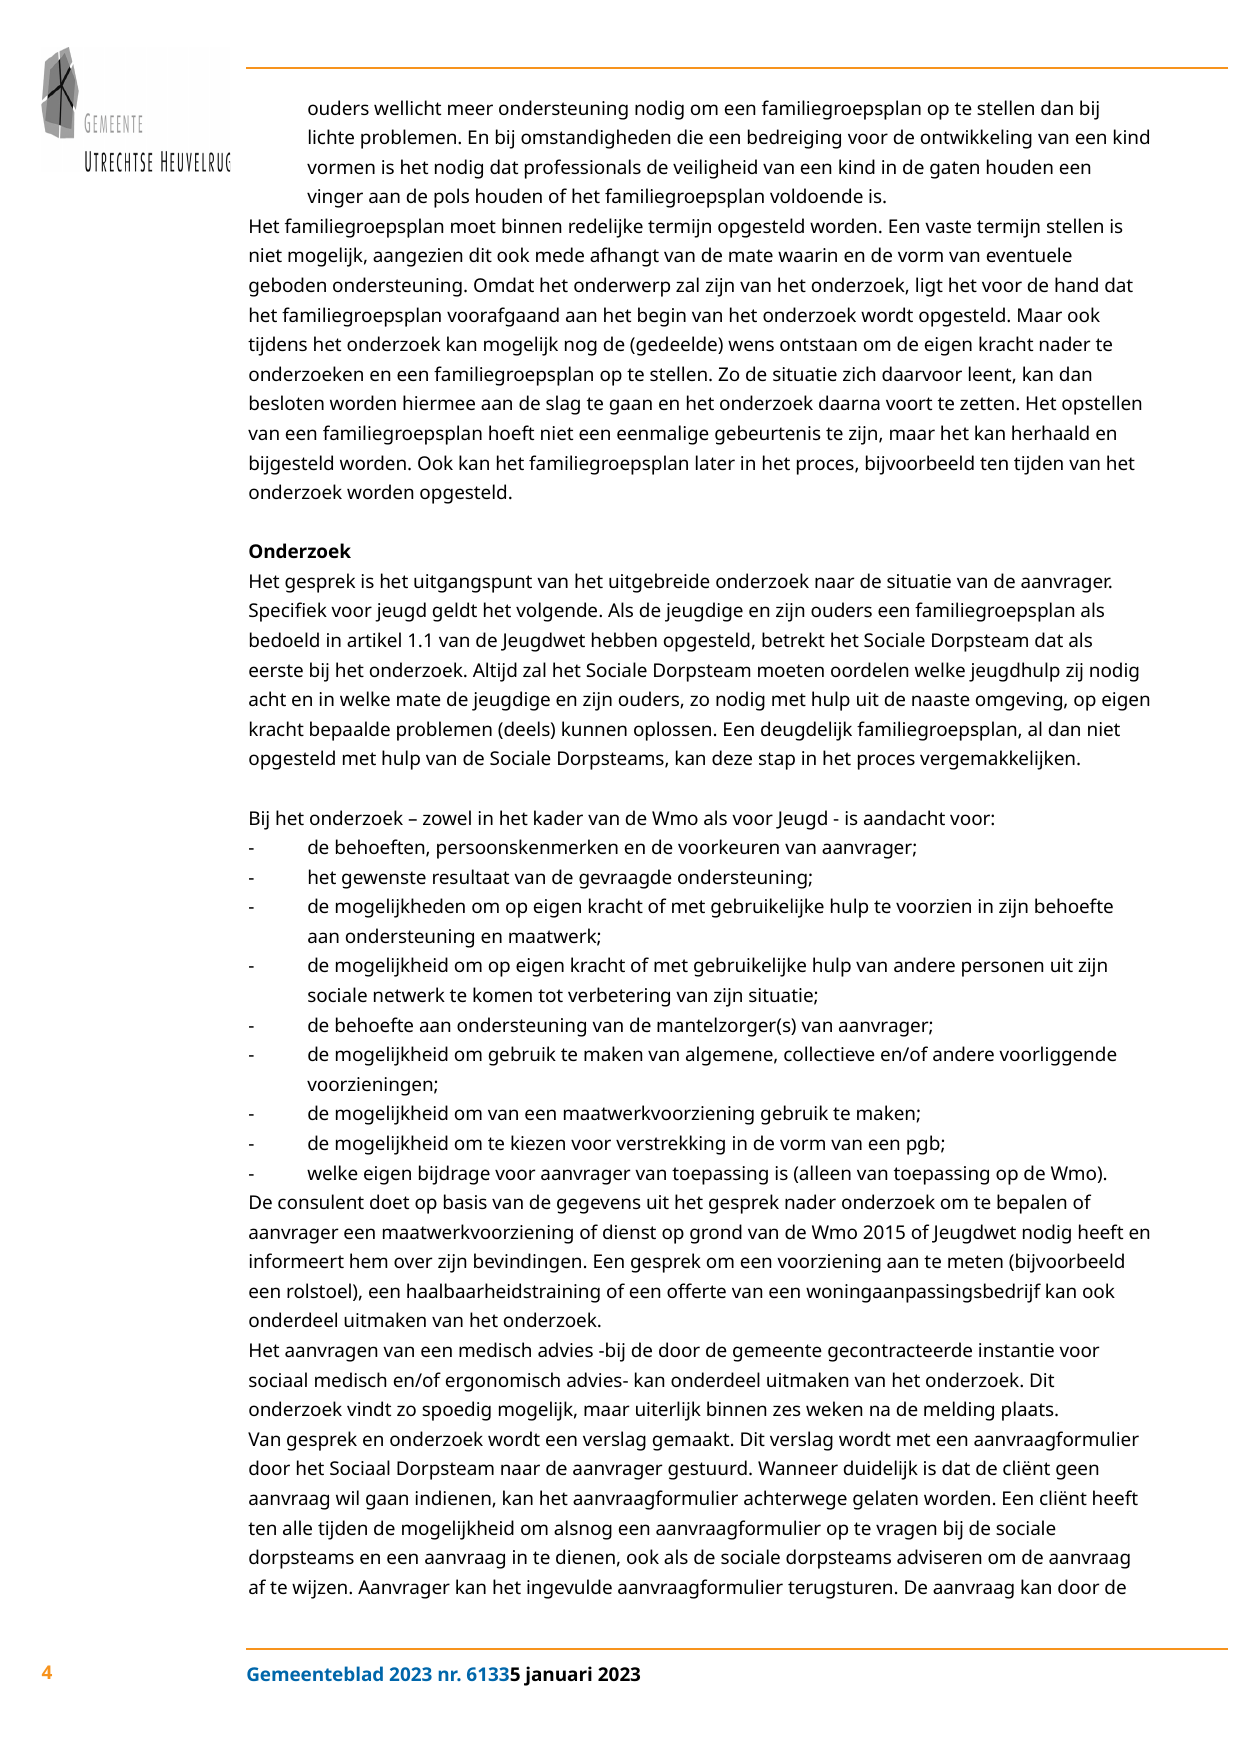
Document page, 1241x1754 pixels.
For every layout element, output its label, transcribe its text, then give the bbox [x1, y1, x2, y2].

text Het familiegroepsplan moet binnen redelijke termijn opgesteld worden. Een vaste termijn stellen is niet mogelijk, aangezien dit ook mede afhangt van de mate waarin en de vorm van eventuele geboden ondersteuning. Omdat het onderwerp zal zijn van het onderzoek, ligt het voor de hand dat het familiegroepsplan voorafgaand aan het begin van het onderzoek wordt opgesteld. Maar ook tijdens het onderzoek kan mogelijk nog de (gedeelde) wens ontstaan om de eigen kracht nader te onderzoeken en een familiegroepsplan op te stellen. Zo de situatie zich daarvoor leent, kan dan besloten worden hiermee aan de slag te gaan en het onderzoek daarna voort te zetten. Het opstellen van een familiegroepsplan hoeft niet een eenmalige gebeurtenis te zijn, maar het kan herhaald en bijgesteld worden. Ook kan het familiegroepsplan later in het proces, bijvoorbeeld ten tijden van het onderzoek worden opgesteld. [248, 213, 1152, 505]
list de mogelijkheden om op eigen kracht of met gebruikelijke hulp te voorzien in zijn behoefte aan ondersteuning en maatwerk; [248, 893, 1152, 949]
list de mogelijkheid om op eigen kracht of met gebruikelijke hulp van andere personen uit zijn sociale netwerk te komen tot verbetering van zijn situatie; [248, 953, 1152, 1008]
list de mogelijkheid om te kiezen voor verstrekking in de vorm van een pgb; [248, 1130, 1152, 1156]
list de mogelijkheid om van een maatwerkvoorziening gebruik te maken; [248, 1101, 1152, 1126]
list het gewenste resultaat van de gevraagde ondersteuning; [248, 864, 1152, 890]
list welke eigen bijdrage voor aanvrager van toepassing is (alleen van toepassing op de Wmo). [248, 1160, 1152, 1186]
text Onderzoek [248, 538, 1152, 564]
text Het aanvragen van een medisch advies -bij de door de gemeente gecontracteerde instantie voor sociaal medisch en/of ergonomisch advies- kan onderdeel uitmaken van het onderzoek. Dit onderzoek vindt zo spoedig mogelijk, maar uiterlijk binnen zes weken na de melding plaats. [248, 1337, 1152, 1422]
picture [41, 47, 231, 172]
list de behoefte aan ondersteuning van de mantelzorger(s) van aanvrager; [248, 1012, 1152, 1038]
text Bij het onderzoek – zowel in het kader van de Wmo als voor Jeugd - is aandacht voor: [248, 805, 1152, 831]
text Het gesprek is het uitgangspunt van het uitgebreide onderzoek naar de situatie van de aanvrager. Specifiek voor jeugd geldt het volgende. Als de jeugdige en zijn ouders een familiegroepsplan als bedoeld in artikel 1.1 van de Jeugdwet hebben opgesteld, betrekt het Sociale Dorpsteam dat als eerste bij het onderzoek. Altijd zal het Sociale Dorpsteam moeten oordelen welke jeugdhulp zij nodig acht en in welke mate de jeugdige en zijn ouders, zo nodig met hulp uit de naaste omgeving, op eigen kracht bepaalde problemen (deels) kunnen oplossen. Een deugdelijk familiegroepsplan, al dan niet opgesteld met hulp van de Sociale Dorpsteams, kan deze stap in het proces vergemakkelijken. [248, 568, 1152, 771]
text Van gesprek en onderzoek wordt een verslag gemaakt. Dit verslag wordt met een aanvraagformulier door het Sociaal Dorpsteam naar de aanvrager gestuurd. Wanneer duidelijk is dat de cliënt geen aanvraag wil gaan indienen, kan het aanvraagformulier achterwege gelaten worden. Een cliënt heeft ten alle tijden de mogelijkheid om alsnog een aanvraagformulier op te vragen bij de sociale dorpsteams en een aanvraag in te dienen, ook als de sociale dorpsteams adviseren om de aanvraag af te wijzen. Aanvrager kan het ingevulde aanvraagformulier terugsturen. De aanvraag kan door de [248, 1426, 1152, 1600]
list de mogelijkheid om gebruik te maken van algemene, collectieve en/of andere voorliggende voorzieningen; [248, 1041, 1152, 1097]
list ouders wellicht meer ondersteuning nodig om een familiegroepsplan op te stellen dan bij lichte problemen. En bij omstandigheden die een bedreiging voor de ontwikkeling van een kind vormen is het nodig dat professionals de veiligheid van een kind in de gaten houden een vinger aan de pols houden of het familiegroepsplan voldoende is. [248, 95, 1152, 209]
list de behoeften, persoonskenmerken en de voorkeuren van aanvrager; [248, 834, 1152, 860]
text De consulent doet op basis van de gegevens uit het gesprek nader onderzoek om te bepalen of aanvrager een maatwerkvoorziening of dienst op grond van de Wmo 2015 of Jeugdwet nodig heeft en informeert hem over zijn bevindingen. Een gesprek om een voorziening aan te meten (bijvoorbeeld een rolstoel), een haalbaarheidstraining of een offerte van een woningaanpassingsbedrijf kan ook onderdeel uitmaken van het onderzoek. [248, 1189, 1152, 1333]
